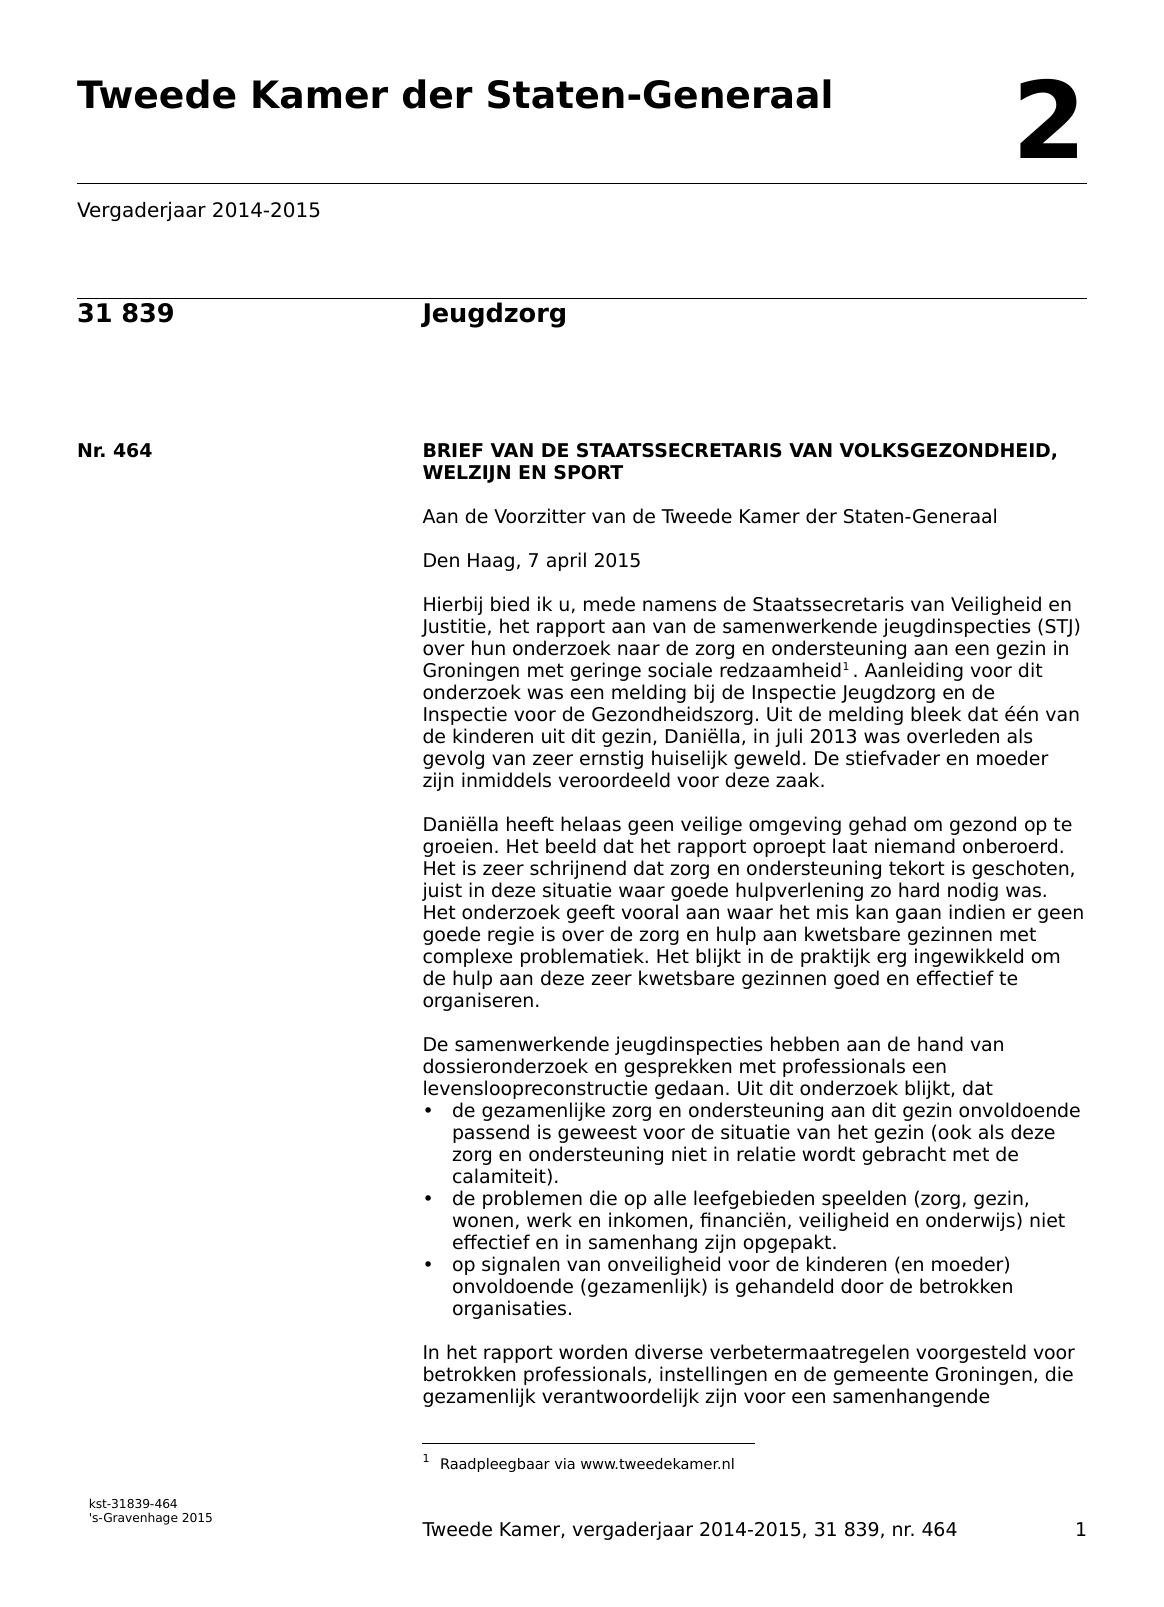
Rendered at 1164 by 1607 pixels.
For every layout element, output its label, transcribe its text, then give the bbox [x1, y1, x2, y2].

text Hierbij bied ik u, mede namens de Staatssecretaris van Veiligheid en Justitie, het rapport aan van de samenwerkende jeugdinspecties (STJ) over hun onderzoek naar de zorg en ondersteuning aan een gezin in Groningen met geringe sociale redzaamheid. Aanleiding voor dit onderzoek was een melding bij de Inspectie Jeugdzorg en de Inspectie voor de Gezondheidszorg. Uit de melding bleek dat één van de kinderen uit dit gezin, Daniëlla, in juli 2013 was overleden als gevolg van zeer ernstig huiselijk geweld. De stiefvader en moeder zijn inmiddels veroordeeld voor deze zaak. [422, 594, 1087, 792]
text De samenwerkende jeugdinspecties hebben aan de hand van dossieronderzoek en gesprekken met professionals een levensloopreconstructie gedaan. Uit dit onderzoek blijkt, dat [422, 1034, 1087, 1100]
text Aan de Voorzitter van de Tweede Kamer der Staten-Generaal [422, 506, 1087, 528]
table_header Tweede Kamer der Staten-Generaal [77, 59, 886, 183]
text • op signalen van onveiligheid voor de kinderen (en moeder) onvoldoende (gezamenlijk) is gehandeld door de betrokken organisaties. [422, 1254, 1087, 1320]
text kst-31839-464 [88, 1497, 323, 1511]
table_cell Vergaderjaar 2014-2015 [77, 184, 1087, 298]
text Raadpleegbaar via www.tweedekamer.nl [422, 1452, 1087, 1474]
subtitle 31 839 Jeugdzorg [77, 299, 1087, 329]
text • de problemen die op alle leefgebieden speelden (zorg, gezin, wonen, werk en inkomen, financiën, veiligheid en onderwijs) niet effectief en in samenhang zijn opgepakt. [422, 1188, 1087, 1254]
text 's-Gravenhage 2015 [88, 1511, 323, 1525]
text • de gezamenlijke zorg en ondersteuning aan dit gezin onvoldoende passend is geweest voor de situatie van het gezin (ook als deze zorg en ondersteuning niet in relatie wordt gebracht met de calamiteit). [422, 1100, 1087, 1188]
text Daniëlla heeft helaas geen veilige omgeving gehad om gezond op te groeien. Het beeld dat het rapport oproept laat niemand onberoerd. Het is zeer schrijnend dat zorg en ondersteuning tekort is geschoten, juist in deze situatie waar goede hulpverlening zo hard nodig was. Het onderzoek geeft vooral aan waar het mis kan gaan indien er geen goede regie is over de zorg en hulp aan kwetsbare gezinnen met complexe problematiek. Het blijkt in de praktijk erg ingewikkeld om de hulp aan deze zeer kwetsbare gezinnen goed en effectief te organiseren. [422, 814, 1087, 1012]
text Den Haag, 7 april 2015 [422, 550, 1087, 572]
text In het rapport worden diverse verbetermaatregelen voorgesteld voor betrokken professionals, instellingen en de gemeente Groningen, die gezamenlijk verantwoordelijk zijn voor een samenhangende [422, 1342, 1087, 1408]
subtitle Nr. 464 BRIEF VAN DE STAATSSECRETARIS VAN VOLKSGEZONDHEID, WELZIJN EN SPORT [77, 440, 1087, 484]
table_header 2 [886, 59, 1087, 183]
